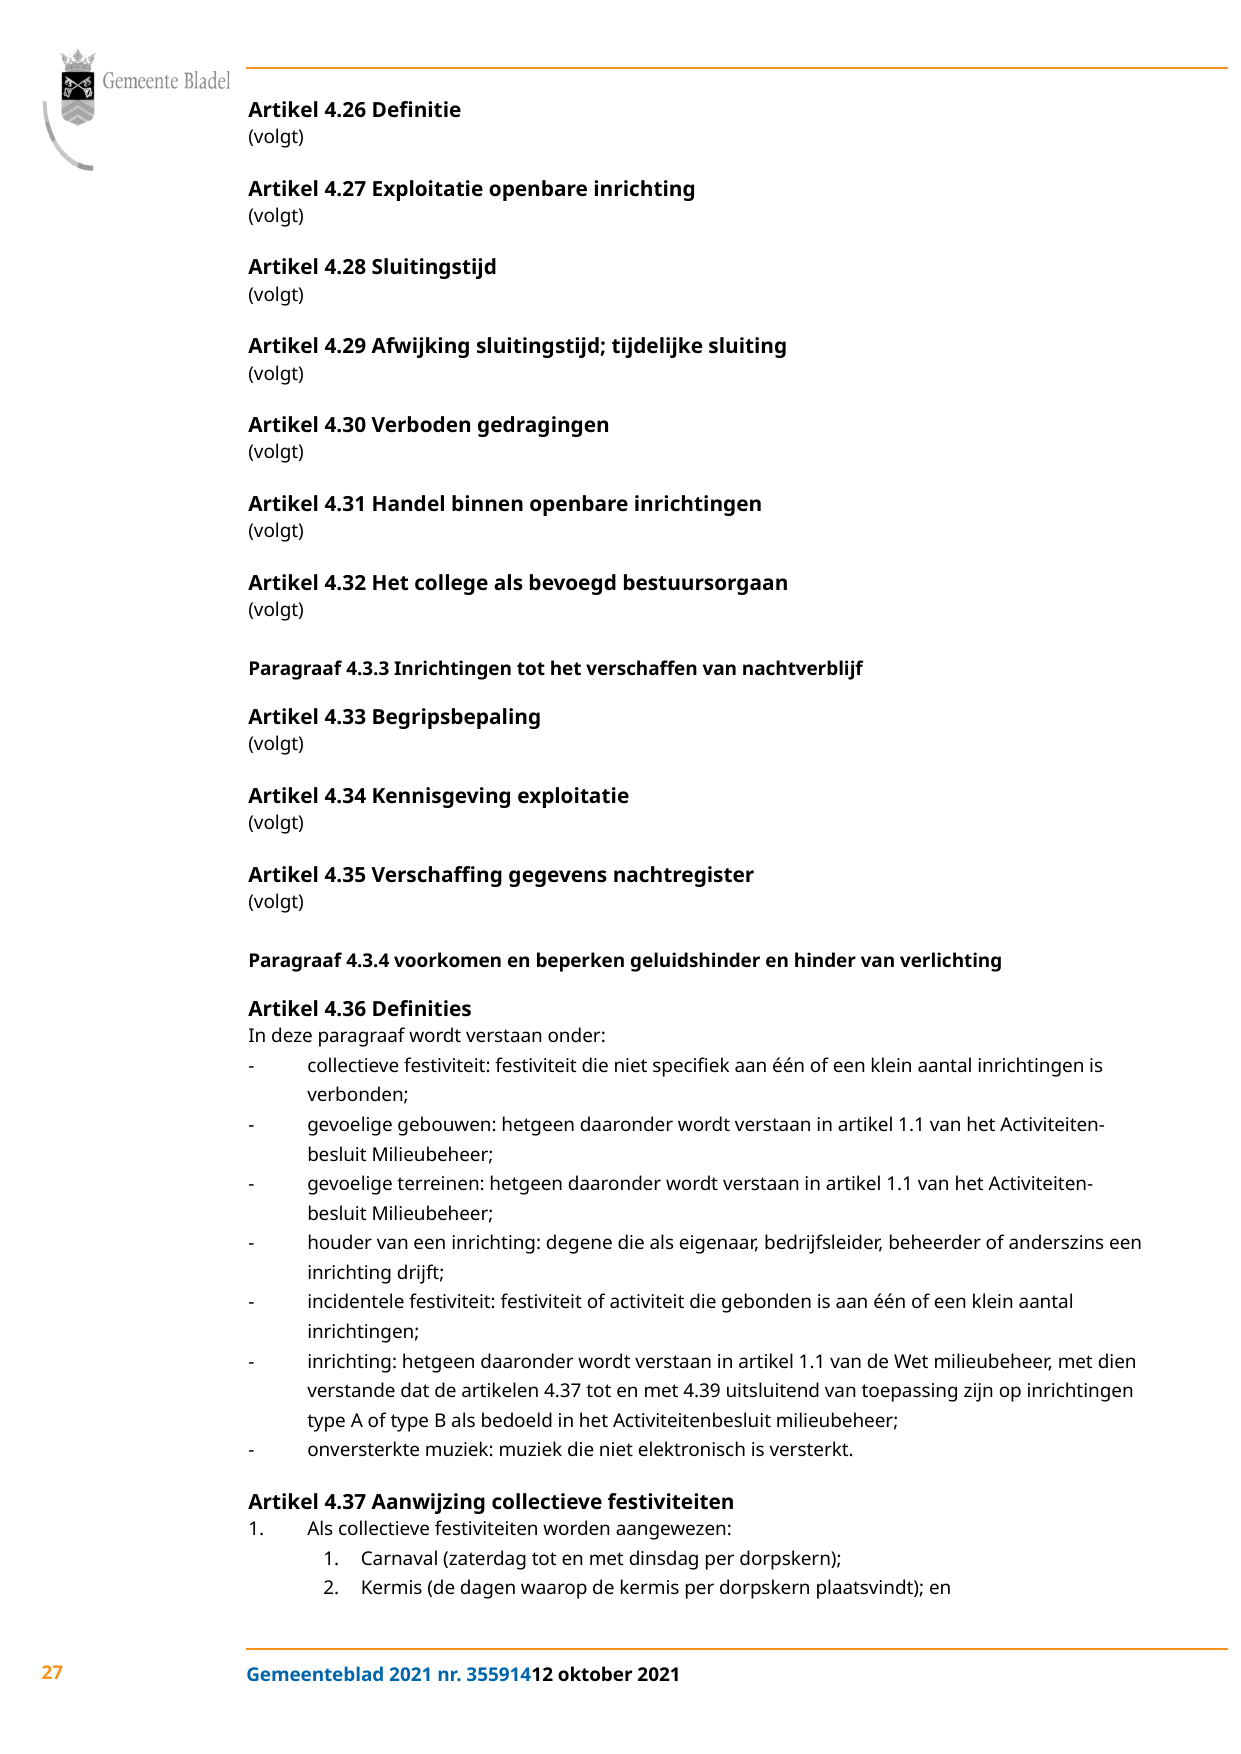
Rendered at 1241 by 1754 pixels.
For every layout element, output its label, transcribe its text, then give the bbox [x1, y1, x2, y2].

list gevoelige terreinen: hetgeen daaronder wordt verstaan in artikel 1.1 van het Activiteiten-besluit Milieubeheer; [248, 1170, 1152, 1226]
text Artikel 4.28 Sluitingstijd [248, 252, 1152, 281]
text Artikel 4.35 Verschaffing gegevens nachtregister [248, 860, 1152, 888]
text Artikel 4.31 Handel binnen openbare inrichtingen [248, 489, 1152, 517]
list collectieve festiviteit: festiviteit die niet specifiek aan één of een klein aantal inrichtingen is verbonden; [248, 1052, 1152, 1107]
text Artikel 4.30 Verboden gedragingen [248, 410, 1152, 439]
list inrichting: hetgeen daaronder wordt verstaan in artikel 1.1 van de Wet milieubeheer, met dien verstande dat de artikelen 4.37 tot en met 4.39 uitsluitend van toepassing zijn op inrichtingen type A of type B als bedoeld in het Activiteitenbesluit milieubeheer; [248, 1348, 1152, 1433]
text (volgt) [248, 360, 1152, 386]
text Artikel 4.37 Aanwijzing collectieve festiviteiten [248, 1487, 1152, 1515]
list Carnaval (zaterdag tot en met dinsdag per dorpskern); [323, 1545, 1152, 1571]
text Artikel 4.27 Exploitatie openbare inrichting [248, 174, 1152, 202]
text Artikel 4.29 Afwijking sluitingstijd; tijdelijke sluiting [248, 331, 1152, 360]
text (volgt) [248, 596, 1152, 622]
text (volgt) [248, 123, 1152, 149]
list houder van een inrichting: degene die als eigenaar, bedrijfsleider, beheerder of anderszins een inrichting drijft; [248, 1229, 1152, 1285]
text (volgt) [248, 731, 1152, 756]
text Artikel 4.32 Het college als bevoegd bestuursorgaan [248, 568, 1152, 596]
text (volgt) [248, 202, 1152, 228]
list gevoelige gebouwen: hetgeen daaronder wordt verstaan in artikel 1.1 van het Activiteiten-besluit Milieubeheer; [248, 1111, 1152, 1166]
list Als collectieve festiviteiten worden aangewezen: [248, 1515, 1152, 1541]
list incidentele festiviteit: festiviteit of activiteit die gebonden is aan één of een klein aantal inrichtingen; [248, 1289, 1152, 1344]
text Paragraaf 4.3.3 Inrichtingen tot het verschaffen van nachtverblijf [248, 656, 1152, 681]
text (volgt) [248, 439, 1152, 464]
text Artikel 4.26 Definitie [248, 95, 1152, 123]
list onversterkte muziek: muziek die niet elektronisch is versterkt. [248, 1437, 1152, 1462]
picture [41, 47, 231, 172]
text (volgt) [248, 281, 1152, 307]
text (volgt) [248, 809, 1152, 835]
text Artikel 4.33 Begripsbepaling [248, 702, 1152, 731]
text (volgt) [248, 517, 1152, 543]
text Paragraaf 4.3.4 voorkomen en beperken geluidshinder en hinder van verlichting [248, 947, 1152, 973]
text In deze paragraaf wordt verstaan onder: [248, 1022, 1152, 1048]
text Artikel 4.36 Definities [248, 994, 1152, 1022]
list Kermis (de dagen waarop de kermis per dorpskern plaatsvindt); en [323, 1574, 1152, 1600]
text (volgt) [248, 888, 1152, 914]
text Artikel 4.34 Kennisgeving exploitatie [248, 781, 1152, 809]
